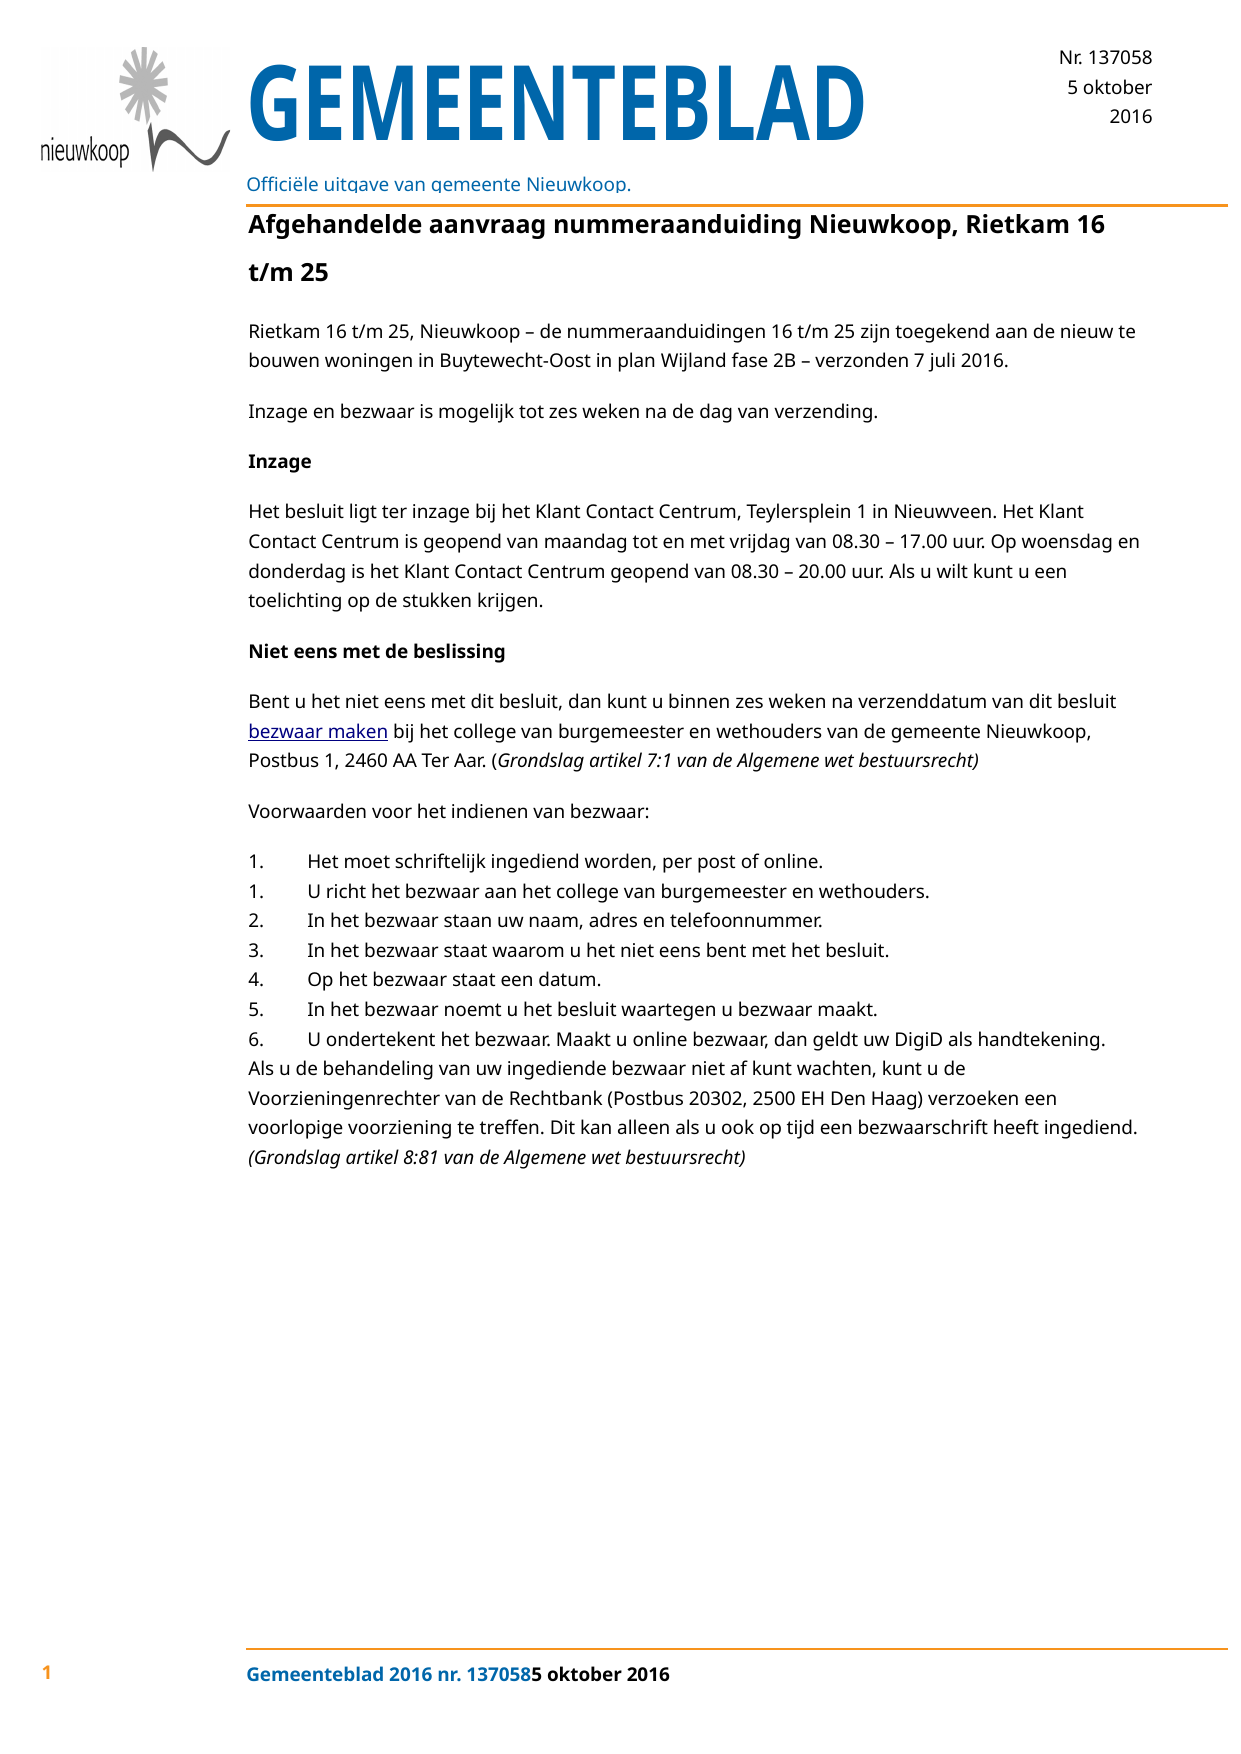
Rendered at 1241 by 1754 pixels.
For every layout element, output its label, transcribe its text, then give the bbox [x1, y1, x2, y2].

list Het moet schriftelijk ingediend worden, per post of online. [248, 848, 1152, 874]
text Als u de behandeling van uw ingediende bezwaar niet af kunt wachten, kunt u de Voorzieningenrechter van de Rechtbank (Postbus 20302, 2500 EH Den Haag) verzoeken een voorlopige voorziening te treffen. Dit kan alleen als u ook op tijd een bezwaarschrift heeft ingediend. (Grondslag artikel 8:81 van de Algemene wet bestuursrecht) [248, 1055, 1152, 1170]
list In het bezwaar noemt u het besluit waartegen u bezwaar maakt. [248, 996, 1152, 1022]
text Voorwaarden voor het indienen van bezwaar: [248, 798, 1152, 824]
list Op het bezwaar staat een datum. [248, 967, 1152, 992]
picture [41, 47, 231, 172]
text Inzage en bezwaar is mogelijk tot zes weken na de dag van verzending. [248, 398, 1152, 424]
text Bent u het niet eens met dit besluit, dan kunt u binnen zes weken na verzenddatum van dit besluit bezwaar maken bij het college van burgemeester en wethouders van de gemeente Nieuwkoop, Postbus 1, 2460 AA Ter Aar. (Grondslag artikel 7:1 van de Algemene wet bestuursrecht) [248, 688, 1152, 773]
text Afgehandelde aanvraag nummeraanduiding Nieuwkoop, Rietkam 16 t/m 25 [248, 207, 1152, 288]
text Niet eens met de beslissing [248, 638, 1152, 664]
list U ondertekent het bezwaar. Maakt u online bezwaar, dan geldt uw DigiD als handtekening. [248, 1026, 1152, 1052]
list In het bezwaar staan uw naam, adres en telefoonnummer. [248, 907, 1152, 933]
list U richt het bezwaar aan het college van burgemeester en wethouders. [248, 878, 1152, 904]
text Rietkam 16 t/m 25, Nieuwkoop – de nummeraanduidingen 16 t/m 25 zijn toegekend aan de nieuw te bouwen woningen in Buytewecht-Oost in plan Wijland fase 2B – verzonden 7 juli 2016. [248, 318, 1152, 373]
list In het bezwaar staat waarom u het niet eens bent met het besluit. [248, 937, 1152, 963]
text Het besluit ligt ter inzage bij het Klant Contact Centrum, Teylersplein 1 in Nieuwveen. Het Klant Contact Centrum is geopend van maandag tot en met vrijdag van 08.30 – 17.00 uur. Op woensdag en donderdag is het Klant Contact Centrum geopend van 08.30 – 20.00 uur. Als u wilt kunt u een toelichting op de stukken krijgen. [248, 499, 1152, 613]
text Inzage [248, 448, 1152, 474]
